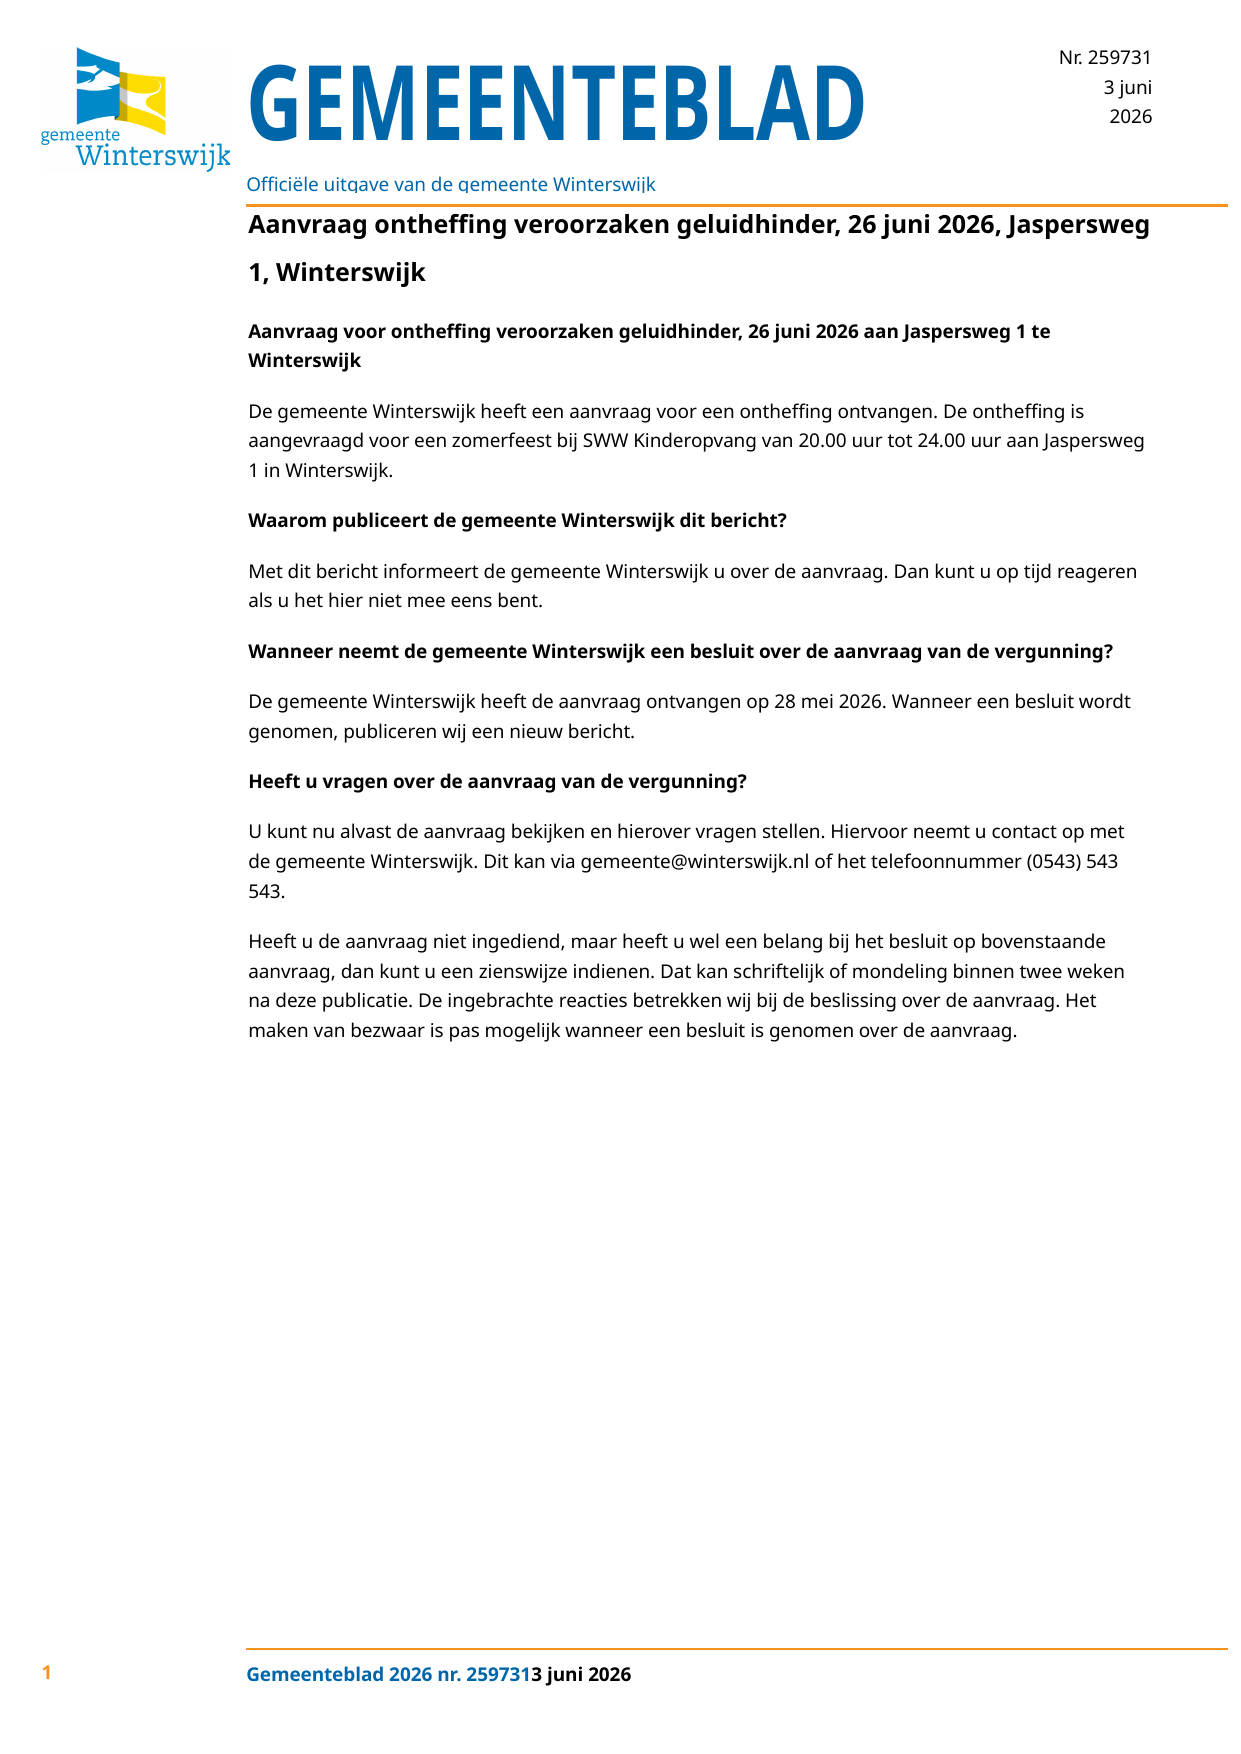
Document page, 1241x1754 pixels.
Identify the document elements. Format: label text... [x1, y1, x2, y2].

picture [225, 153, 231, 162]
text Heeft u vragen over de aanvraag van de vergunning? [248, 768, 1152, 794]
text De gemeente Winterswijk heeft een aanvraag voor een ontheffing ontvangen. De ontheffing is aangevraagd voor een zomerfeest bij SWW Kinderopvang van 20.00 uur tot 24.00 uur aan Jaspersweg 1 in Winterswijk. [248, 398, 1152, 483]
text U kunt nu alvast de aanvraag bekijken en hierover vragen stellen. Hiervoor neemt u contact op met de gemeente Winterswijk. Dit kan via gemeente@winterswijk.nl of het telefoonnummer (0543) 543 543. [248, 819, 1152, 904]
text Wanneer neemt de gemeente Winterswijk een besluit over de aanvraag van de vergunning? [248, 638, 1152, 664]
text Heeft u de aanvraag niet ingediend, maar heeft u wel een belang bij het besluit op bovenstaande aanvraag, dan kunt u een zienswijze indienen. Dat kan schriftelijk of mondeling binnen twee weken na deze publicatie. De ingebrachte reacties betrekken wij bij de beslissing over de aanvraag. Het maken van bezwaar is pas mogelijk wanneer een besluit is genomen over de aanvraag. [248, 928, 1152, 1043]
text Aanvraag voor ontheffing veroorzaken geluidhinder, 26 juni 2026 aan Jaspersweg 1 te Winterswijk [248, 318, 1152, 373]
text Waarom publiceert de gemeente Winterswijk dit bericht? [248, 507, 1152, 533]
text Met dit bericht informeert de gemeente Winterswijk u over de aanvraag. Dan kunt u op tijd reageren als u het hier niet mee eens bent. [248, 558, 1152, 613]
text Aanvraag ontheffing veroorzaken geluidhinder, 26 juni 2026, Jaspersweg 1, Winterswijk [248, 207, 1152, 288]
picture [41, 47, 231, 172]
text De gemeente Winterswijk heeft de aanvraag ontvangen op 28 mei 2026. Wanneer een besluit wordt genomen, publiceren wij een nieuw bericht. [248, 688, 1152, 744]
